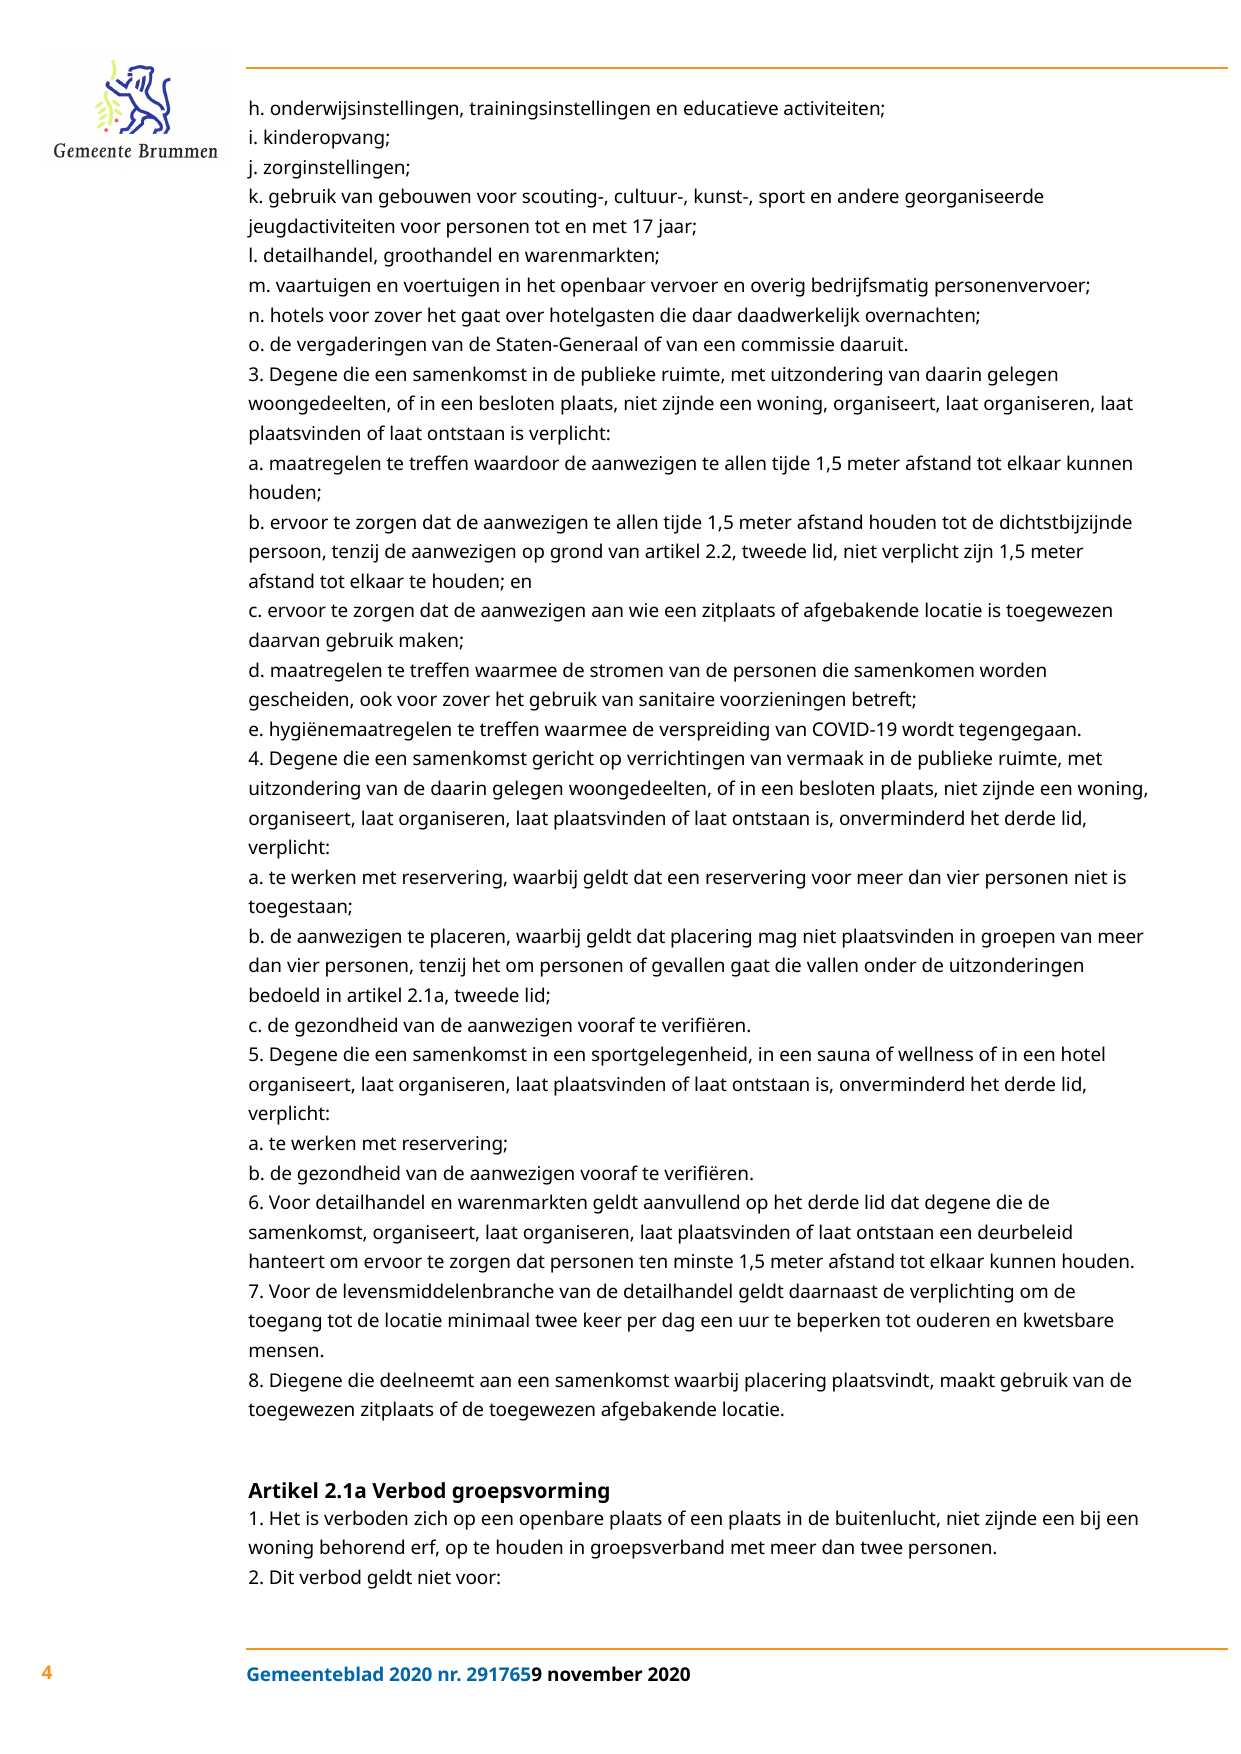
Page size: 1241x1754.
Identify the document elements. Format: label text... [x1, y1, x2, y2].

text 8. Diegene die deelneemt aan een samenkomst waarbij placering plaatsvindt, maakt gebruik van de toegewezen zitplaats of de toegewezen afgebakende locatie. [248, 1367, 1152, 1422]
text h. onderwijsinstellingen, trainingsinstellingen en educatieve activiteiten; [248, 95, 1152, 121]
text a. maatregelen te treffen waardoor de aanwezigen te allen tijde 1,5 meter afstand tot elkaar kunnen houden; [248, 450, 1152, 505]
text 4. Degene die een samenkomst gericht op verrichtingen van vermaak in de publieke ruimte, met uitzondering van de daarin gelegen woongedeelten, of in een besloten plaats, niet zijnde een woning, organiseert, laat organiseren, laat plaatsvinden of laat ontstaan is, onverminderd het derde lid, verplicht: [248, 746, 1152, 860]
text c. ervoor te zorgen dat de aanwezigen aan wie een zitplaats of afgebakende locatie is toegewezen daarvan gebruik maken; [248, 598, 1152, 653]
text i. kinderopvang; [248, 124, 1152, 150]
text m. vaartuigen en voertuigen in het openbaar vervoer en overig bedrijfsmatig personenvervoer; [248, 272, 1152, 298]
text d. maatregelen te treffen waarmee de stromen van de personen die samenkomen worden gescheiden, ook voor zover het gebruik van sanitaire voorzieningen betreft; [248, 657, 1152, 712]
text e. hygiënemaatregelen te treffen waarmee de verspreiding van COVID-19 wordt tegengegaan. [248, 716, 1152, 742]
text a. te werken met reservering; [248, 1130, 1152, 1156]
text a. te werken met reservering, waarbij geldt dat een reservering voor meer dan vier personen niet is toegestaan; [248, 864, 1152, 919]
text b. de gezondheid van de aanwezigen vooraf te verifiëren. [248, 1160, 1152, 1186]
text b. ervoor te zorgen dat de aanwezigen te allen tijde 1,5 meter afstand houden tot de dichtstbijzijnde persoon, tenzij de aanwezigen op grond van artikel 2.2, tweede lid, niet verplicht zijn 1,5 meter afstand tot elkaar te houden; en [248, 509, 1152, 594]
text l. detailhandel, groothandel en warenmarkten; [248, 243, 1152, 268]
text 5. Degene die een samenkomst in een sportgelegenheid, in een sauna of wellness of in een hotel organiseert, laat organiseren, laat plaatsvinden of laat ontstaan is, onverminderd het derde lid, verplicht: [248, 1041, 1152, 1126]
picture [41, 47, 231, 172]
text Artikel 2.1a Verbod groepsvorming [248, 1476, 1152, 1505]
text 2. Dit verbod geldt niet voor: [248, 1564, 1152, 1590]
text k. gebruik van gebouwen voor scouting-, cultuur-, kunst-, sport en andere georganiseerde jeugdactiviteiten voor personen tot en met 17 jaar; [248, 183, 1152, 239]
text j. zorginstellingen; [248, 154, 1152, 180]
text 6. Voor detailhandel en warenmarkten geldt aanvullend op het derde lid dat degene die de samenkomst, organiseert, laat organiseren, laat plaatsvinden of laat ontstaan een deurbeleid hanteert om ervoor te zorgen dat personen ten minste 1,5 meter afstand tot elkaar kunnen houden. [248, 1189, 1152, 1274]
text c. de gezondheid van de aanwezigen vooraf te verifiëren. [248, 1012, 1152, 1038]
text 3. Degene die een samenkomst in de publieke ruimte, met uitzondering van daarin gelegen woongedeelten, of in een besloten plaats, niet zijnde een woning, organiseert, laat organiseren, laat plaatsvinden of laat ontstaan is verplicht: [248, 361, 1152, 446]
text o. de vergaderingen van de Staten-Generaal of van een commissie daaruit. [248, 331, 1152, 357]
text b. de aanwezigen te placeren, waarbij geldt dat placering mag niet plaatsvinden in groepen van meer dan vier personen, tenzij het om personen of gevallen gaat die vallen onder de uitzonderingen bedoeld in artikel 2.1a, tweede lid; [248, 923, 1152, 1008]
text 1. Het is verboden zich op een openbare plaats of een plaats in de buitenlucht, niet zijnde een bij een woning behorend erf, op te houden in groepsverband met meer dan twee personen. [248, 1505, 1152, 1560]
text 7. Voor de levensmiddelenbranche van de detailhandel geldt daarnaast de verplichting om de toegang tot de locatie minimaal twee keer per dag een uur te beperken tot ouderen en kwetsbare mensen. [248, 1278, 1152, 1363]
text n. hotels voor zover het gaat over hotelgasten die daar daadwerkelijk overnachten; [248, 302, 1152, 328]
